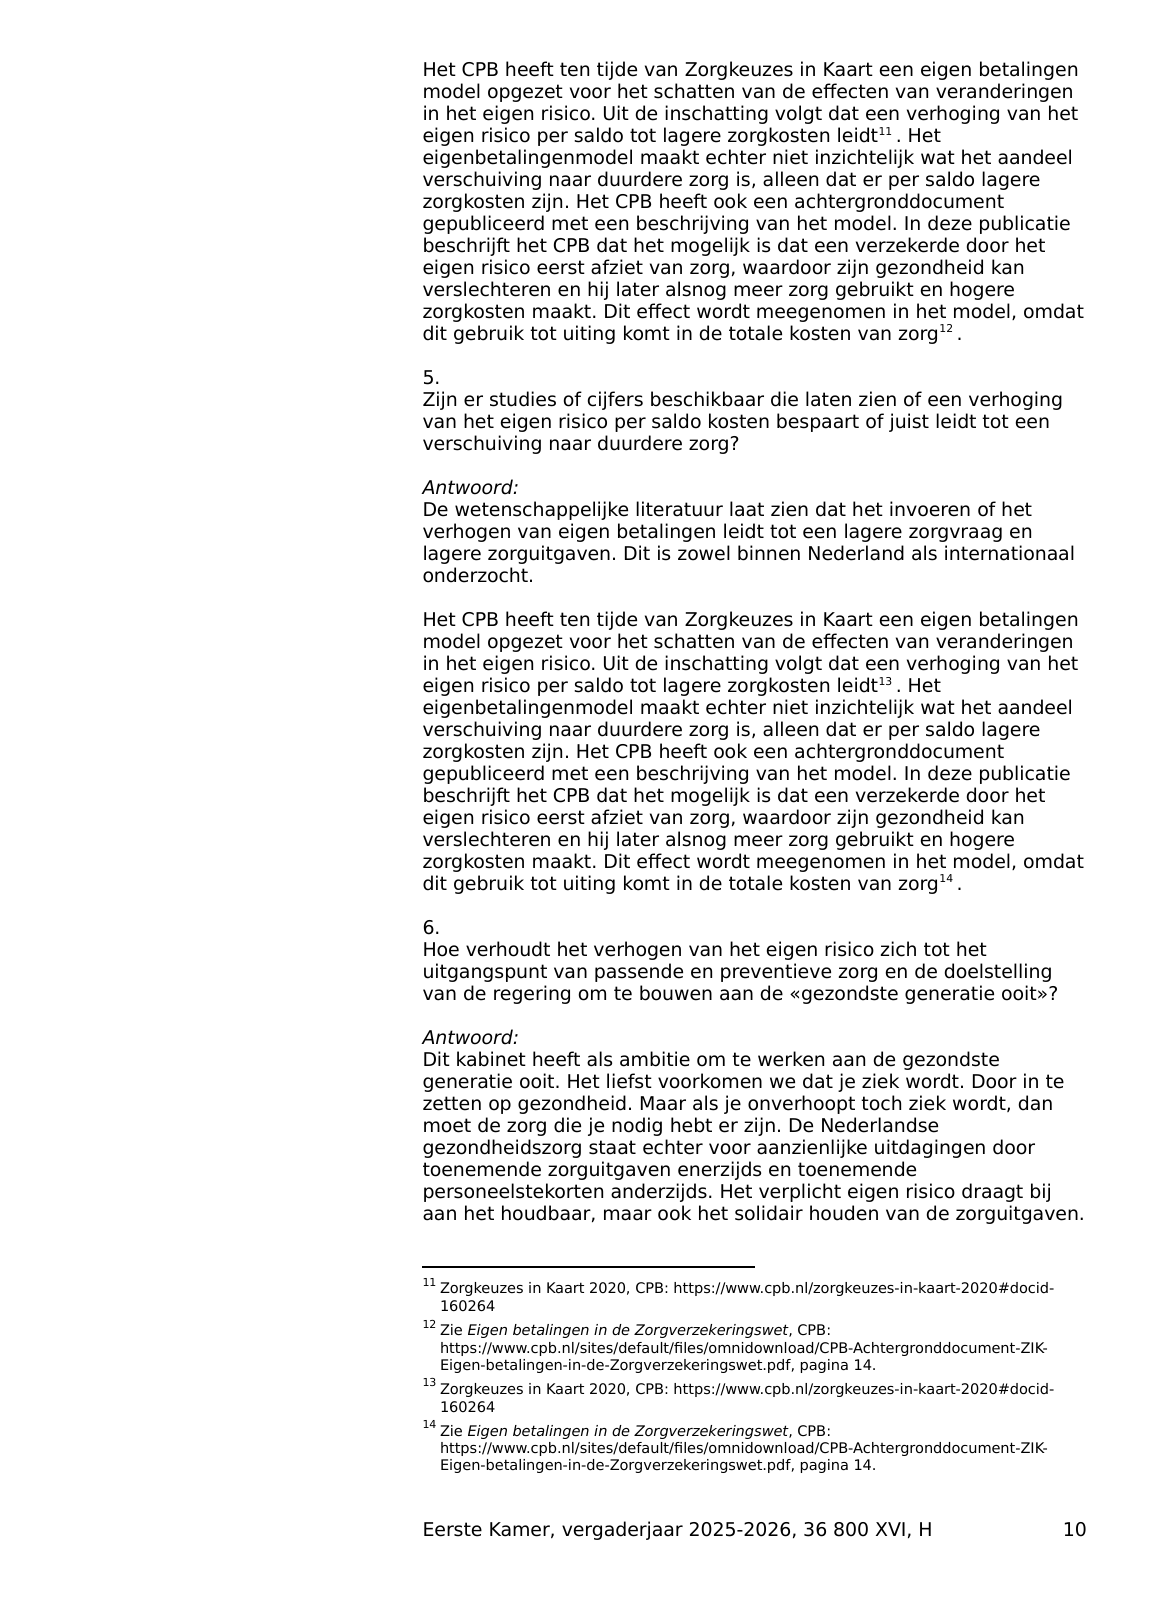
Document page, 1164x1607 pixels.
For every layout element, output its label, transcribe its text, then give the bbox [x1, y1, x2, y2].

text Het CPB heeft ten tijde van Zorgkeuzes in Kaart een eigen betalingen model opgezet voor het schatten van de effecten van veranderingen in het eigen risico. Uit de inschatting volgt dat een verhoging van het eigen risico per saldo tot lagere zorgkosten leidt. Het eigenbetalingenmodel maakt echter niet inzichtelijk wat het aandeel verschuiving naar duurdere zorg is, alleen dat er per saldo lagere zorgkosten zijn. Het CPB heeft ook een achtergronddocument gepubliceerd met een beschrijving van het model. In deze publicatie beschrijft het CPB dat het mogelijk is dat een verzekerde door het eigen risico eerst afziet van zorg, waardoor zijn gezondheid kan verslechteren en hij later alsnog meer zorg gebruikt en hogere zorgkosten maakt. Dit effect wordt meegenomen in het model, omdat dit gebruik tot uiting komt in de totale kosten van zorg. [422, 609, 1087, 895]
text Zorgkeuzes in Kaart 2020, CPB: https://www.cpb.nl/zorgkeuzes-in-kaart-2020#docid-160264 [422, 1276, 1087, 1315]
text Zie Eigen betalingen in de Zorgverzekeringswet, CPB: https://www.cpb.nl/sites/default/files/omnidownload/CPB-Achtergronddocument-ZIK-Eigen-betalingen-in-de-Zorgverzekeringswet.pdf, pagina 14. [422, 1318, 1087, 1374]
text Zijn er studies of cijfers beschikbaar die laten zien of een verhoging van het eigen risico per saldo kosten bespaart of juist leidt tot een verschuiving naar duurdere zorg? [422, 389, 1087, 455]
text 5. [422, 367, 1087, 389]
text Dit kabinet heeft als ambitie om te werken aan de gezondste generatie ooit. Het liefst voorkomen we dat je ziek wordt. Door in te zetten op gezondheid. Maar als je onverhoopt toch ziek wordt, dan moet de zorg die je nodig hebt er zijn. De Nederlandse gezondheidszorg staat echter voor aanzienlijke uitdagingen door toenemende zorguitgaven enerzijds en toenemende personeelstekorten anderzijds. Het verplicht eigen risico draagt bij aan het houdbaar, maar ook het solidair houden van de zorguitgaven. [422, 1049, 1087, 1225]
text De wetenschappelijke literatuur laat zien dat het invoeren of het verhogen van eigen betalingen leidt tot een lagere zorgvraag en lagere zorguitgaven. Dit is zowel binnen Nederland als internationaal onderzocht. [422, 499, 1087, 587]
text Zorgkeuzes in Kaart 2020, CPB: https://www.cpb.nl/zorgkeuzes-in-kaart-2020#docid-160264 [422, 1377, 1087, 1416]
text Zie Eigen betalingen in de Zorgverzekeringswet, CPB: https://www.cpb.nl/sites/default/files/omnidownload/CPB-Achtergronddocument-ZIK-Eigen-betalingen-in-de-Zorgverzekeringswet.pdf, pagina 14. [422, 1418, 1087, 1474]
text Hoe verhoudt het verhogen van het eigen risico zich tot het uitgangspunt van passende en preventieve zorg en de doelstelling van de regering om te bouwen aan de «gezondste generatie ooit»? [422, 939, 1087, 1005]
text 6. [422, 917, 1087, 939]
text Antwoord: [422, 1027, 1087, 1049]
text Antwoord: [422, 477, 1087, 499]
text Het CPB heeft ten tijde van Zorgkeuzes in Kaart een eigen betalingen model opgezet voor het schatten van de effecten van veranderingen in het eigen risico. Uit de inschatting volgt dat een verhoging van het eigen risico per saldo tot lagere zorgkosten leidt. Het eigenbetalingenmodel maakt echter niet inzichtelijk wat het aandeel verschuiving naar duurdere zorg is, alleen dat er per saldo lagere zorgkosten zijn. Het CPB heeft ook een achtergronddocument gepubliceerd met een beschrijving van het model. In deze publicatie beschrijft het CPB dat het mogelijk is dat een verzekerde door het eigen risico eerst afziet van zorg, waardoor zijn gezondheid kan verslechteren en hij later alsnog meer zorg gebruikt en hogere zorgkosten maakt. Dit effect wordt meegenomen in het model, omdat dit gebruik tot uiting komt in de totale kosten van zorg. [422, 59, 1087, 345]
